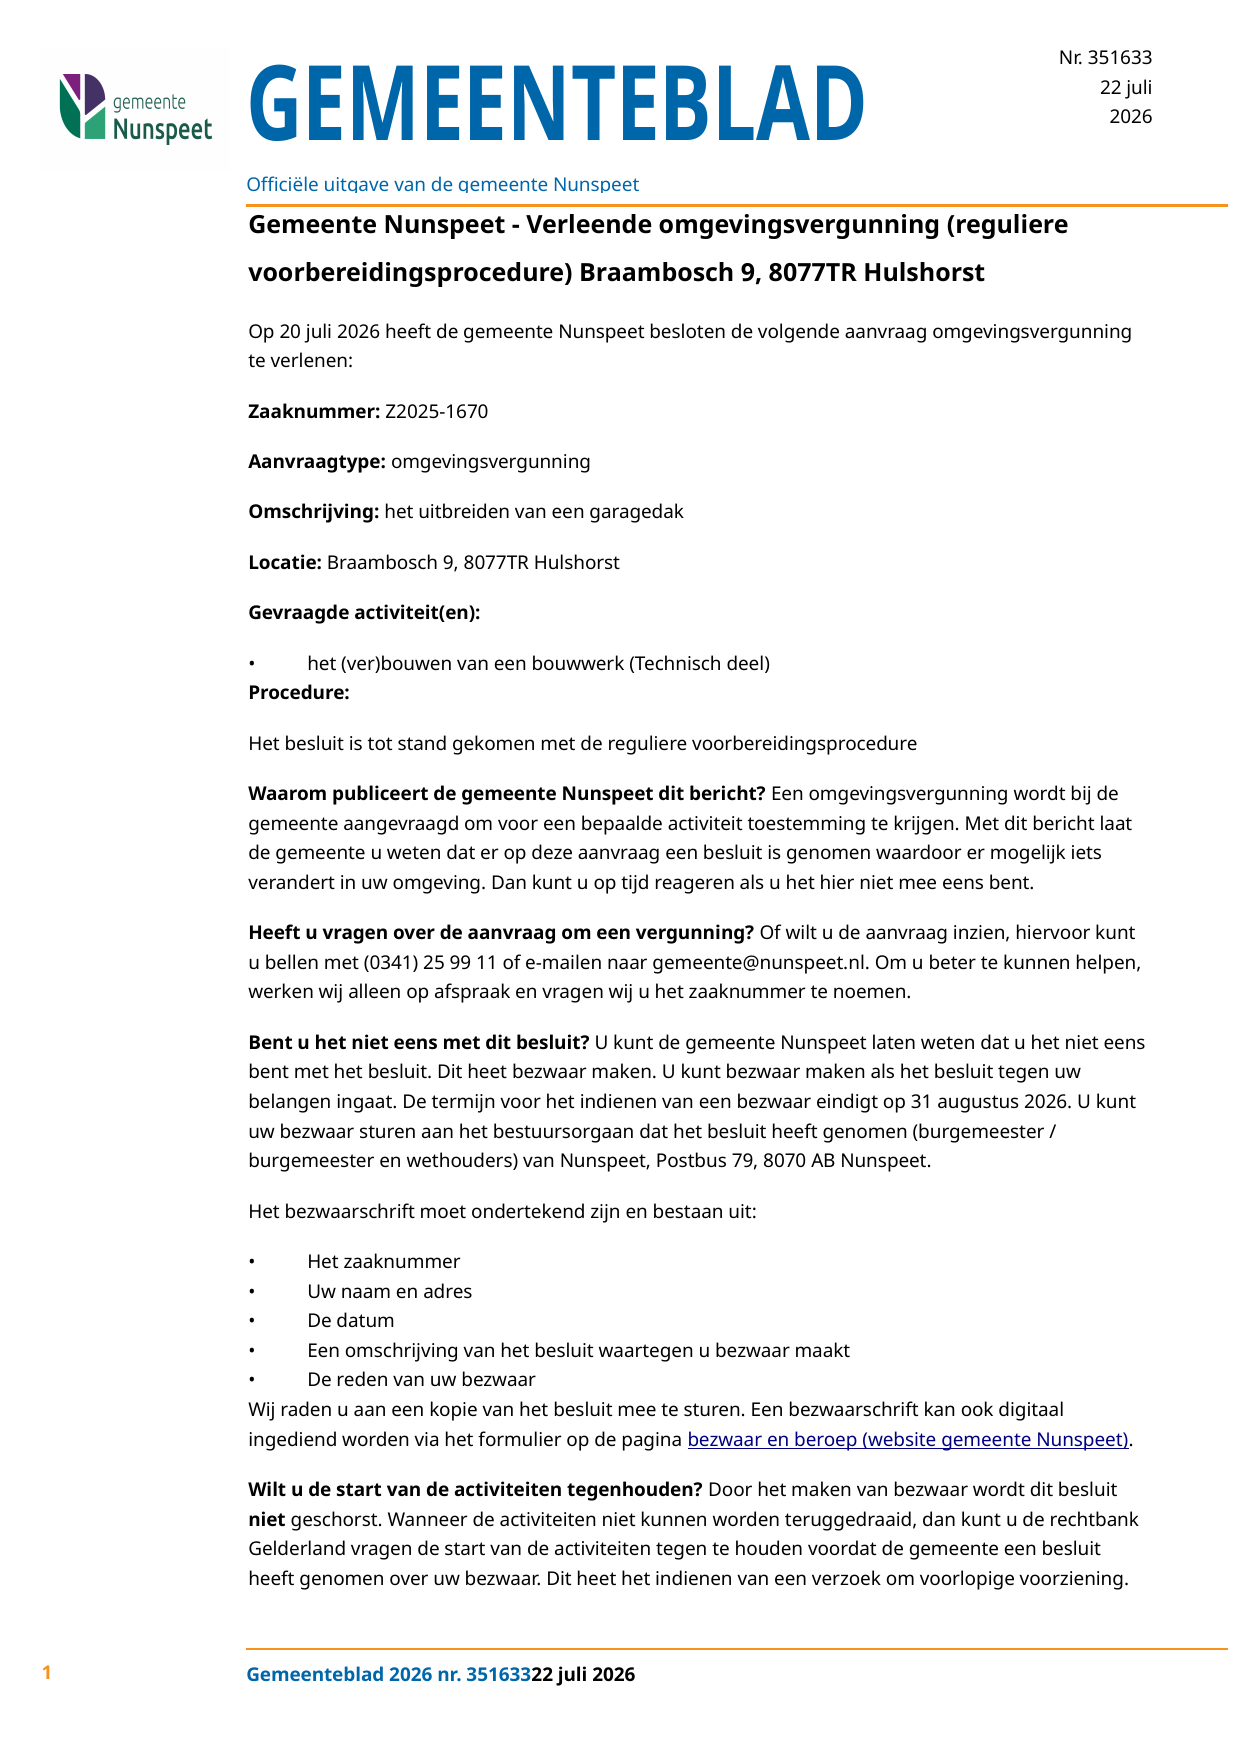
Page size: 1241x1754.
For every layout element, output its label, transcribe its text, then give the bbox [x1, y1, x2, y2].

text Het bezwaarschrift moet ondertekend zijn en bestaan uit: [248, 1198, 1152, 1224]
text Gemeente Nunspeet - Verleende omgevingsvergunning (reguliere voorbereidingsprocedure) Braambosch 9, 8077TR Hulshorst [248, 207, 1152, 288]
list De reden van uw bezwaar [248, 1367, 1152, 1392]
text Zaaknummer: Z2025-1670 [248, 398, 1152, 424]
text Aanvraagtype: omgevingsvergunning [248, 448, 1152, 474]
list De datum [248, 1307, 1152, 1333]
text Omschrijving: het uitbreiden van een garagedak [248, 499, 1152, 524]
list Een omschrijving van het besluit waartegen u bezwaar maakt [248, 1337, 1152, 1363]
text Wij raden u aan een kopie van het besluit mee te sturen. Een bezwaarschrift kan ook digitaal ingediend worden via het formulier op de pagina bezwaar en beroep (website gemeente Nunspeet). [248, 1396, 1152, 1452]
text Het besluit is tot stand gekomen met de reguliere voorbereidingsprocedure [248, 730, 1152, 756]
list Het zaaknummer [248, 1248, 1152, 1274]
text Op 20 juli 2026 heeft de gemeente Nunspeet besloten de volgende aanvraag omgevingsvergunning te verlenen: [248, 318, 1152, 373]
text Bent u het niet eens met dit besluit? U kunt de gemeente Nunspeet laten weten dat u het niet eens bent met het besluit. Dit heet bezwaar maken. U kunt bezwaar maken als het besluit tegen uw belangen ingaat. De termijn voor het indienen van een bezwaar eindigt op 31 augustus 2026. U kunt uw bezwaar sturen aan het bestuursorgaan dat het besluit heeft genomen (burgemeester / burgemeester en wethouders) van Nunspeet, Postbus 79, 8070 AB Nunspeet. [248, 1029, 1152, 1173]
text Procedure: [248, 679, 1152, 705]
list het (ver)bouwen van een bouwwerk (Technisch deel) [248, 650, 1152, 676]
text Heeft u vragen over de aanvraag om een vergunning? Of wilt u de aanvraag inzien, hiervoor kunt u bellen met (0341) 25 99 11 of e-mailen naar gemeente@nunspeet.nl. Om u beter te kunnen helpen, werken wij alleen op afspraak en vragen wij u het zaaknummer te noemen. [248, 919, 1152, 1004]
text Wilt u de start van de activiteiten tegenhouden? Door het maken van bezwaar wordt dit besluit niet geschorst. Wanneer de activiteiten niet kunnen worden teruggedraaid, dan kunt u de rechtbank Gelderland vragen de start van de activiteiten tegen te houden voordat de gemeente een besluit heeft genomen over uw bezwaar. Dit heet het indienen van een verzoek om voorlopige voorziening. [248, 1476, 1152, 1591]
text Locatie: Braambosch 9, 8077TR Hulshorst [248, 549, 1152, 575]
picture [41, 47, 231, 172]
text Gevraagde activiteit(en): [248, 599, 1152, 625]
text Waarom publiceert de gemeente Nunspeet dit bericht? Een omgevingsvergunning wordt bij de gemeente aangevraagd om voor een bepaalde activiteit toestemming te krijgen. Met dit bericht laat de gemeente u weten dat er op deze aanvraag een besluit is genomen waardoor er mogelijk iets verandert in uw omgeving. Dan kunt u op tijd reageren als u het hier niet mee eens bent. [248, 780, 1152, 895]
list Uw naam en adres [248, 1278, 1152, 1304]
